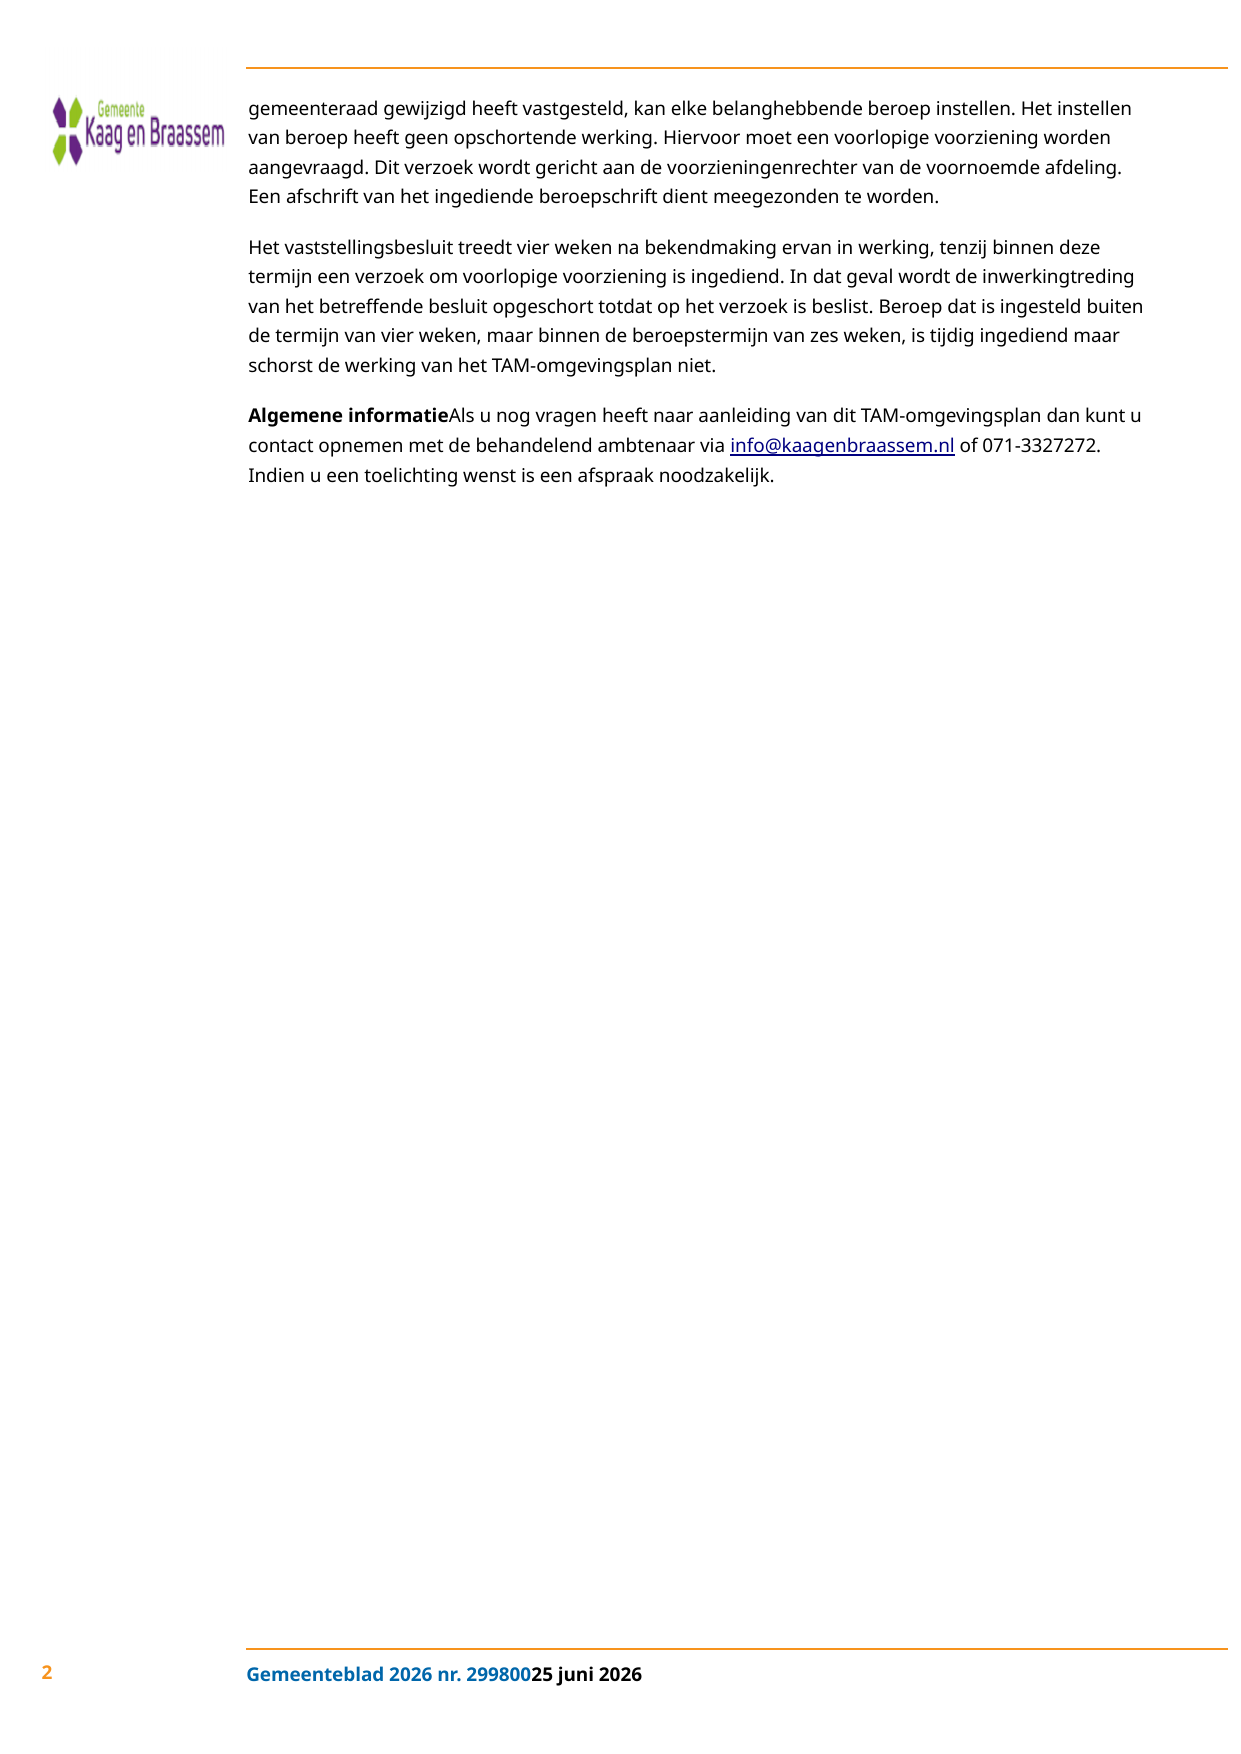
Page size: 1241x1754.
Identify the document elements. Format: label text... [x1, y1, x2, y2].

text Het vaststellingsbesluit treedt vier weken na bekendmaking ervan in werking, tenzij binnen deze termijn een verzoek om voorlopige voorziening is ingediend. In dat geval wordt de inwerkingtreding van het betreffende besluit opgeschort totdat op het verzoek is beslist. Beroep dat is ingesteld buiten de termijn van vier weken, maar binnen de beroepstermijn van zes weken, is tijdig ingediend maar schorst de werking van het TAM-omgevingsplan niet. [248, 234, 1152, 378]
picture [41, 47, 231, 172]
text Algemene informatieAls u nog vragen heeft naar aanleiding van dit TAM-omgevingsplan dan kunt u contact opnemen met de behandelend ambtenaar via info@kaagenbraassem.nl of 071-3327272. Indien u een toelichting wenst is een afspraak noodzakelijk. [248, 403, 1152, 488]
text gemeenteraad gewijzigd heeft vastgesteld, kan elke belanghebbende beroep instellen. Het instellen van beroep heeft geen opschortende werking. Hiervoor moet een voorlopige voorziening worden aangevraagd. Dit verzoek wordt gericht aan de voorzieningenrechter van de voornoemde afdeling. Een afschrift van het ingediende beroepschrift dient meegezonden te worden. [248, 95, 1152, 209]
